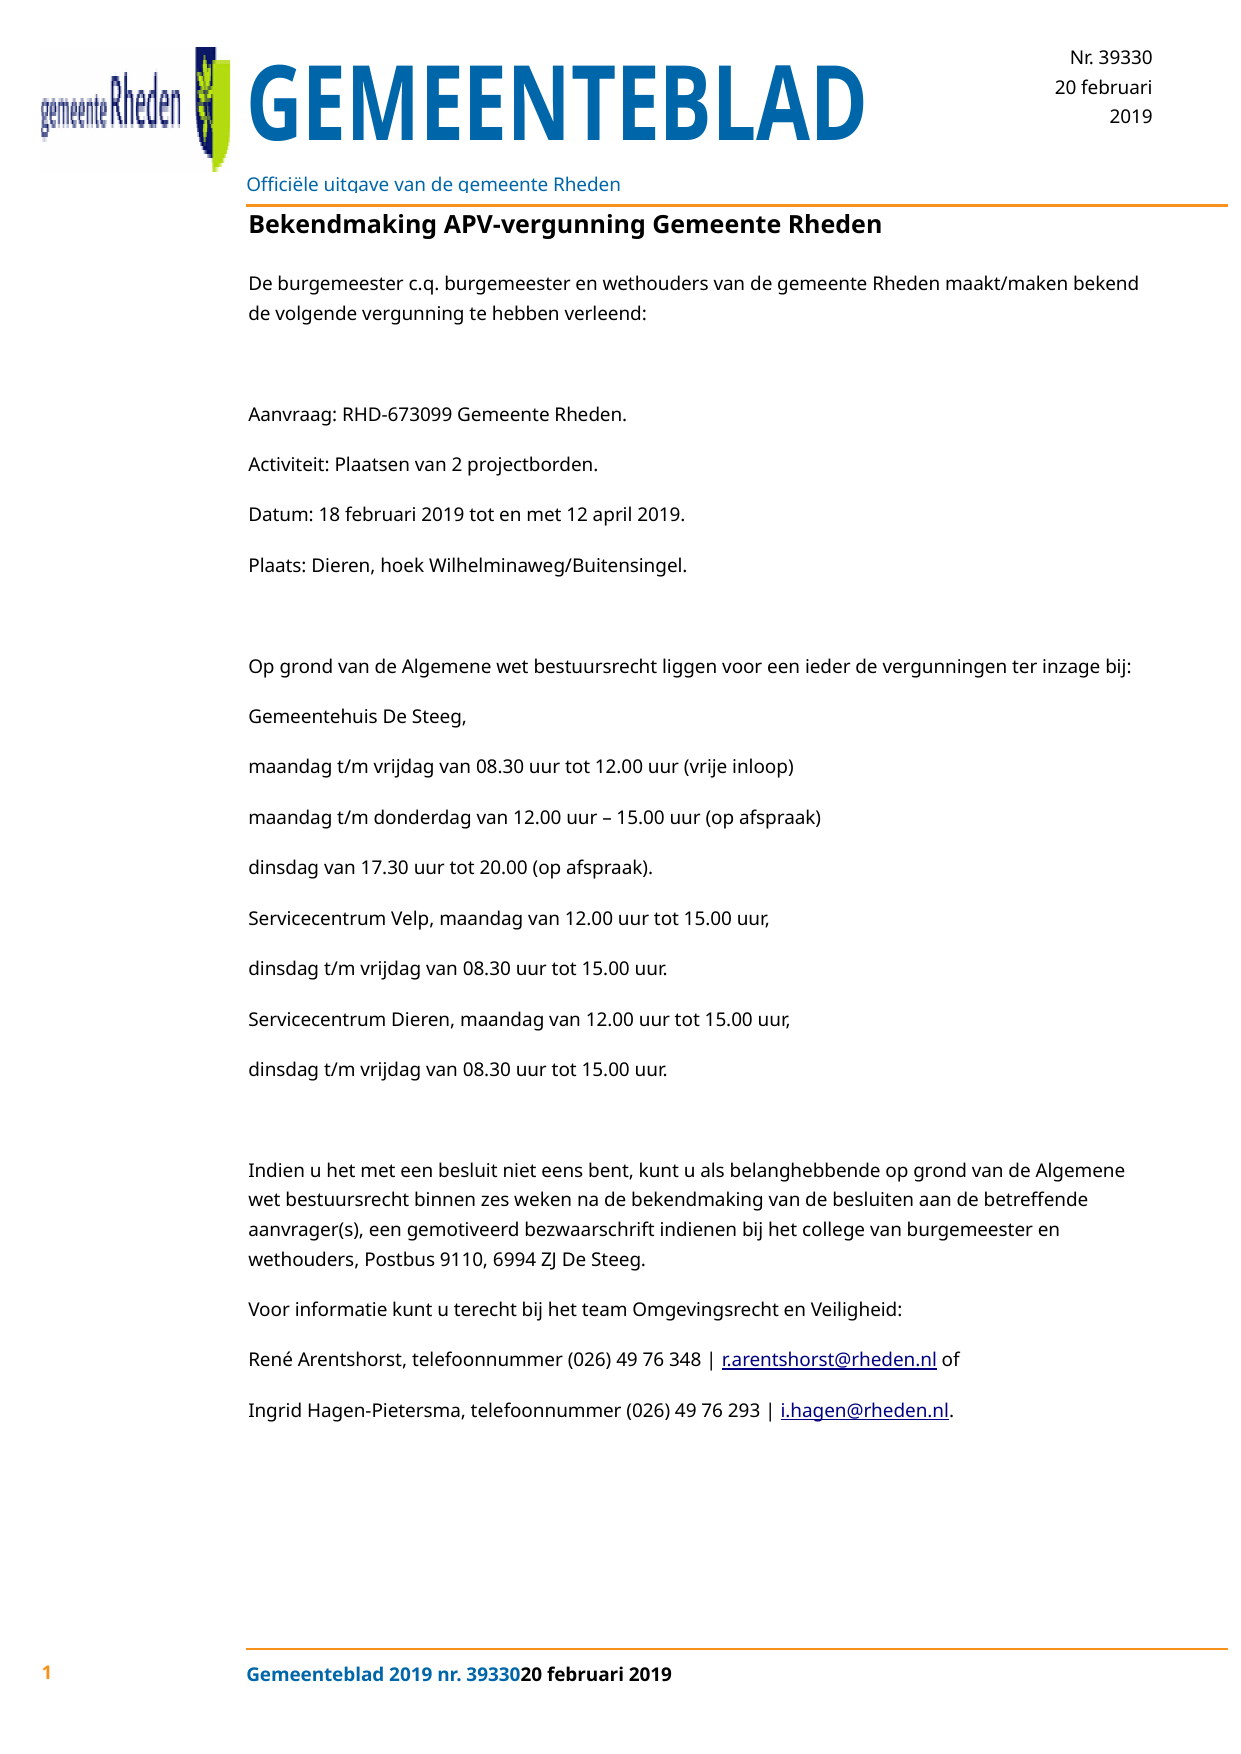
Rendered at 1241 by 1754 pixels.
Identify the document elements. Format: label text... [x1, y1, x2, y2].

text Gemeentehuis De Steeg, [248, 703, 1152, 729]
text De burgemeester c.q. burgemeester en wethouders van de gemeente Rheden maakt/maken bekend de volgende vergunning te hebben verleend: [248, 270, 1152, 326]
text Servicecentrum Dieren, maandag van 12.00 uur tot 15.00 uur, [248, 1006, 1152, 1031]
text maandag t/m donderdag van 12.00 uur – 15.00 uur (op afspraak) [248, 804, 1152, 830]
text René Arentshorst, telefoonnummer (026) 49 76 348 | r.arentshorst@rheden.nl of [248, 1347, 1152, 1372]
text dinsdag van 17.30 uur tot 20.00 (op afspraak). [248, 854, 1152, 880]
text Datum: 18 februari 2019 tot en met 12 april 2019. [248, 502, 1152, 527]
text Aanvraag: RHD-673099 Gemeente Rheden. [248, 401, 1152, 426]
text Op grond van de Algemene wet bestuursrecht liggen voor een ieder de vergunningen ter inzage bij: [248, 653, 1152, 678]
text Activiteit: Plaatsen van 2 projectborden. [248, 451, 1152, 477]
text Plaats: Dieren, hoek Wilhelminaweg/Buitensingel. [248, 552, 1152, 578]
text Indien u het met een besluit niet eens bent, kunt u als belanghebbende op grond van de Algemene wet bestuursrecht binnen zes weken na de bekendmaking van de besluiten aan de betreffende aanvrager(s), een gemotiveerd bezwaarschrift indienen bij het college van burgemeester en wethouders, Postbus 9110, 6994 ZJ De Steeg. [248, 1157, 1152, 1271]
text dinsdag t/m vrijdag van 08.30 uur tot 15.00 uur. [248, 1056, 1152, 1082]
text Voor informatie kunt u terecht bij het team Omgevingsrecht en Veiligheid: [248, 1296, 1152, 1322]
text Servicecentrum Velp, maandag van 12.00 uur tot 15.00 uur, [248, 905, 1152, 931]
text maandag t/m vrijdag van 08.30 uur tot 12.00 uur (vrije inloop) [248, 754, 1152, 779]
text Ingrid Hagen-Pietersma, telefoonnummer (026) 49 76 293 | i.hagen@rheden.nl. [248, 1397, 1152, 1423]
text dinsdag t/m vrijdag van 08.30 uur tot 15.00 uur. [248, 955, 1152, 981]
text Bekendmaking APV-vergunning Gemeente Rheden [248, 207, 1152, 241]
picture [41, 47, 231, 172]
